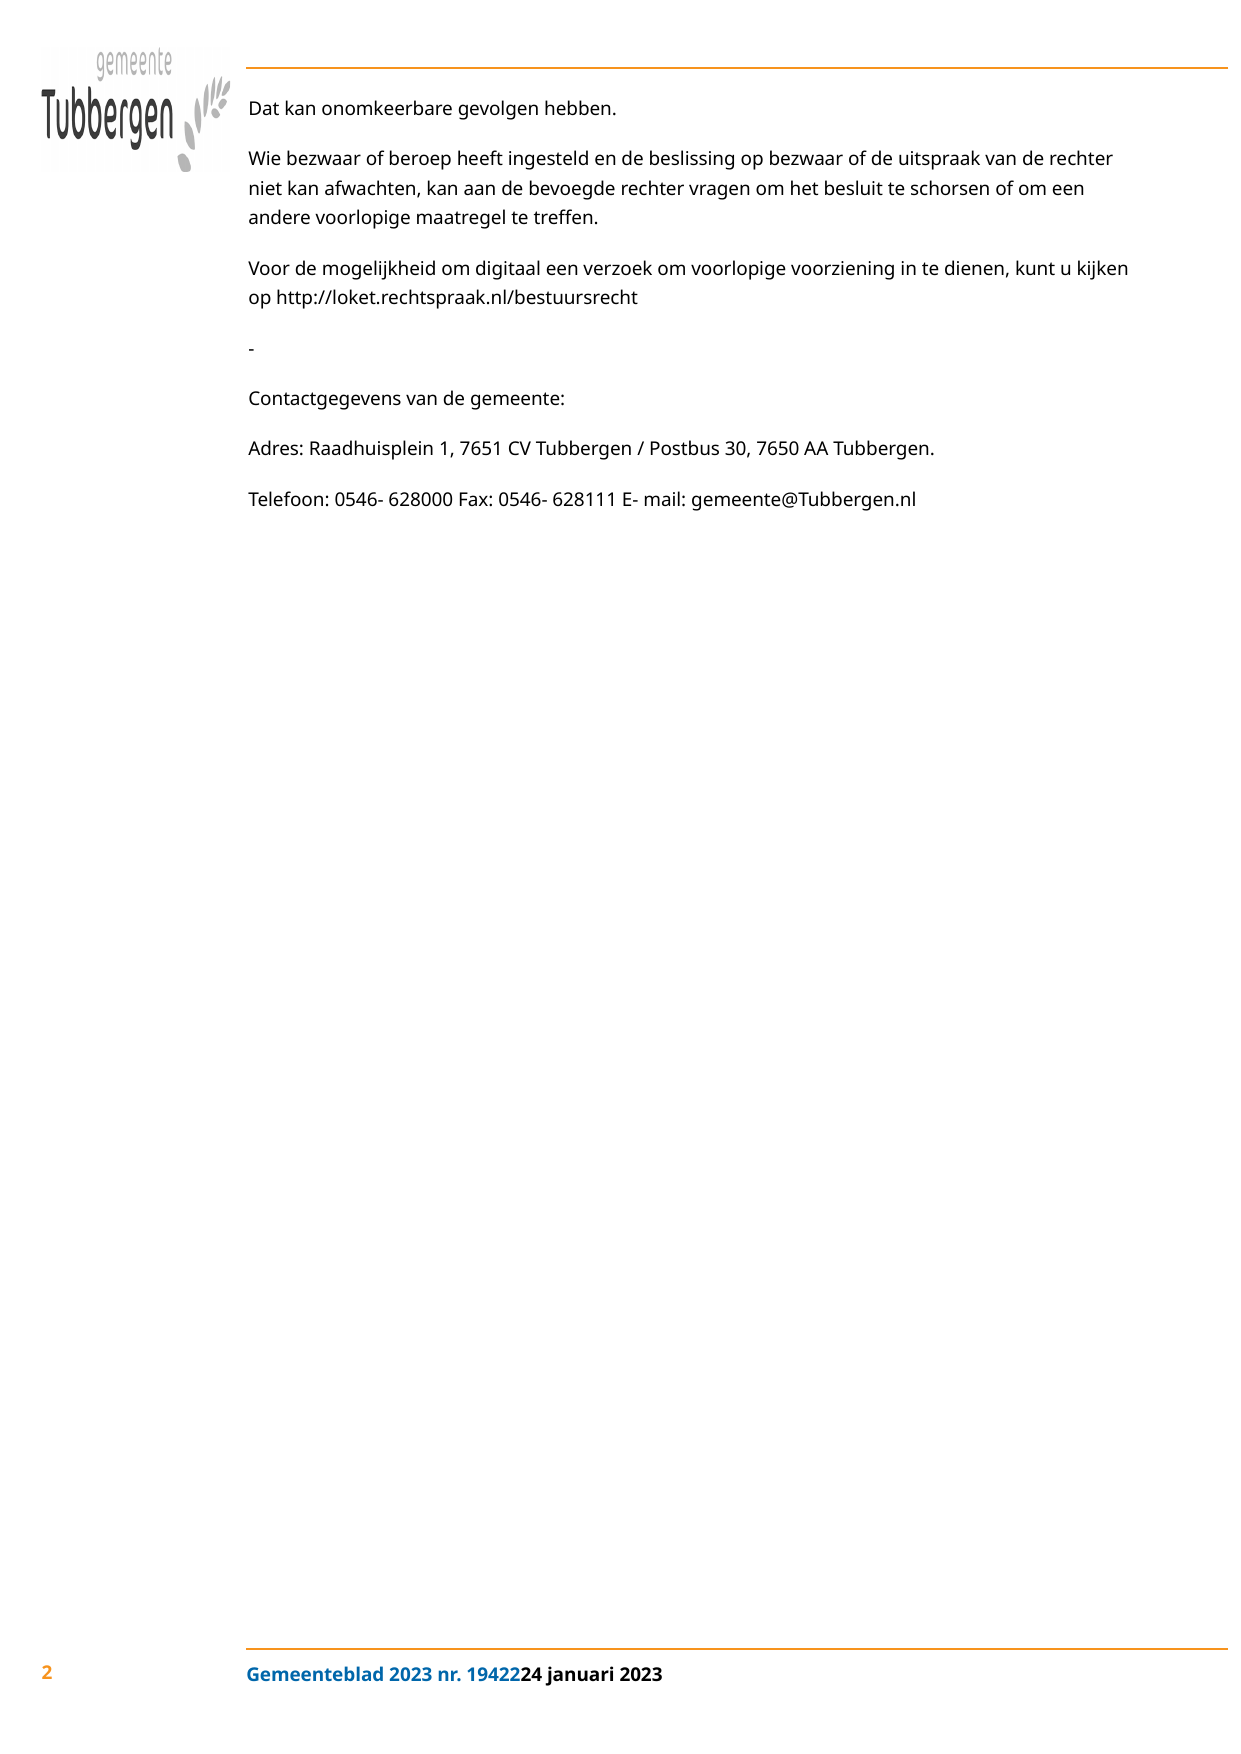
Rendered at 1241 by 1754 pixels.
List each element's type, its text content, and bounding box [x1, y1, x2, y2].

text Telefoon: 0546- 628000 Fax: 0546- 628111 E- mail: gemeente@Tubbergen.nl [248, 486, 1152, 512]
text Contactgegevens van de gemeente: [248, 385, 1152, 411]
text Voor de mogelijkheid om digitaal een verzoek om voorlopige voorziening in te dienen, kunt u kijken op http://loket.rechtspraak.nl/bestuursrecht [248, 255, 1152, 310]
picture [41, 47, 231, 172]
text Wie bezwaar of beroep heeft ingesteld en de beslissing op bezwaar of de uitspraak van de rechter niet kan afwachten, kan aan de bevoegde rechter vragen om het besluit te schorsen of om een andere voorlopige maatregel te treffen. [248, 145, 1152, 230]
text Dat kan onomkeerbare gevolgen hebben. [248, 95, 1152, 121]
text Adres: Raadhuisplein 1, 7651 CV Tubbergen / Postbus 30, 7650 AA Tubbergen. [248, 436, 1152, 461]
text - [248, 335, 1152, 361]
